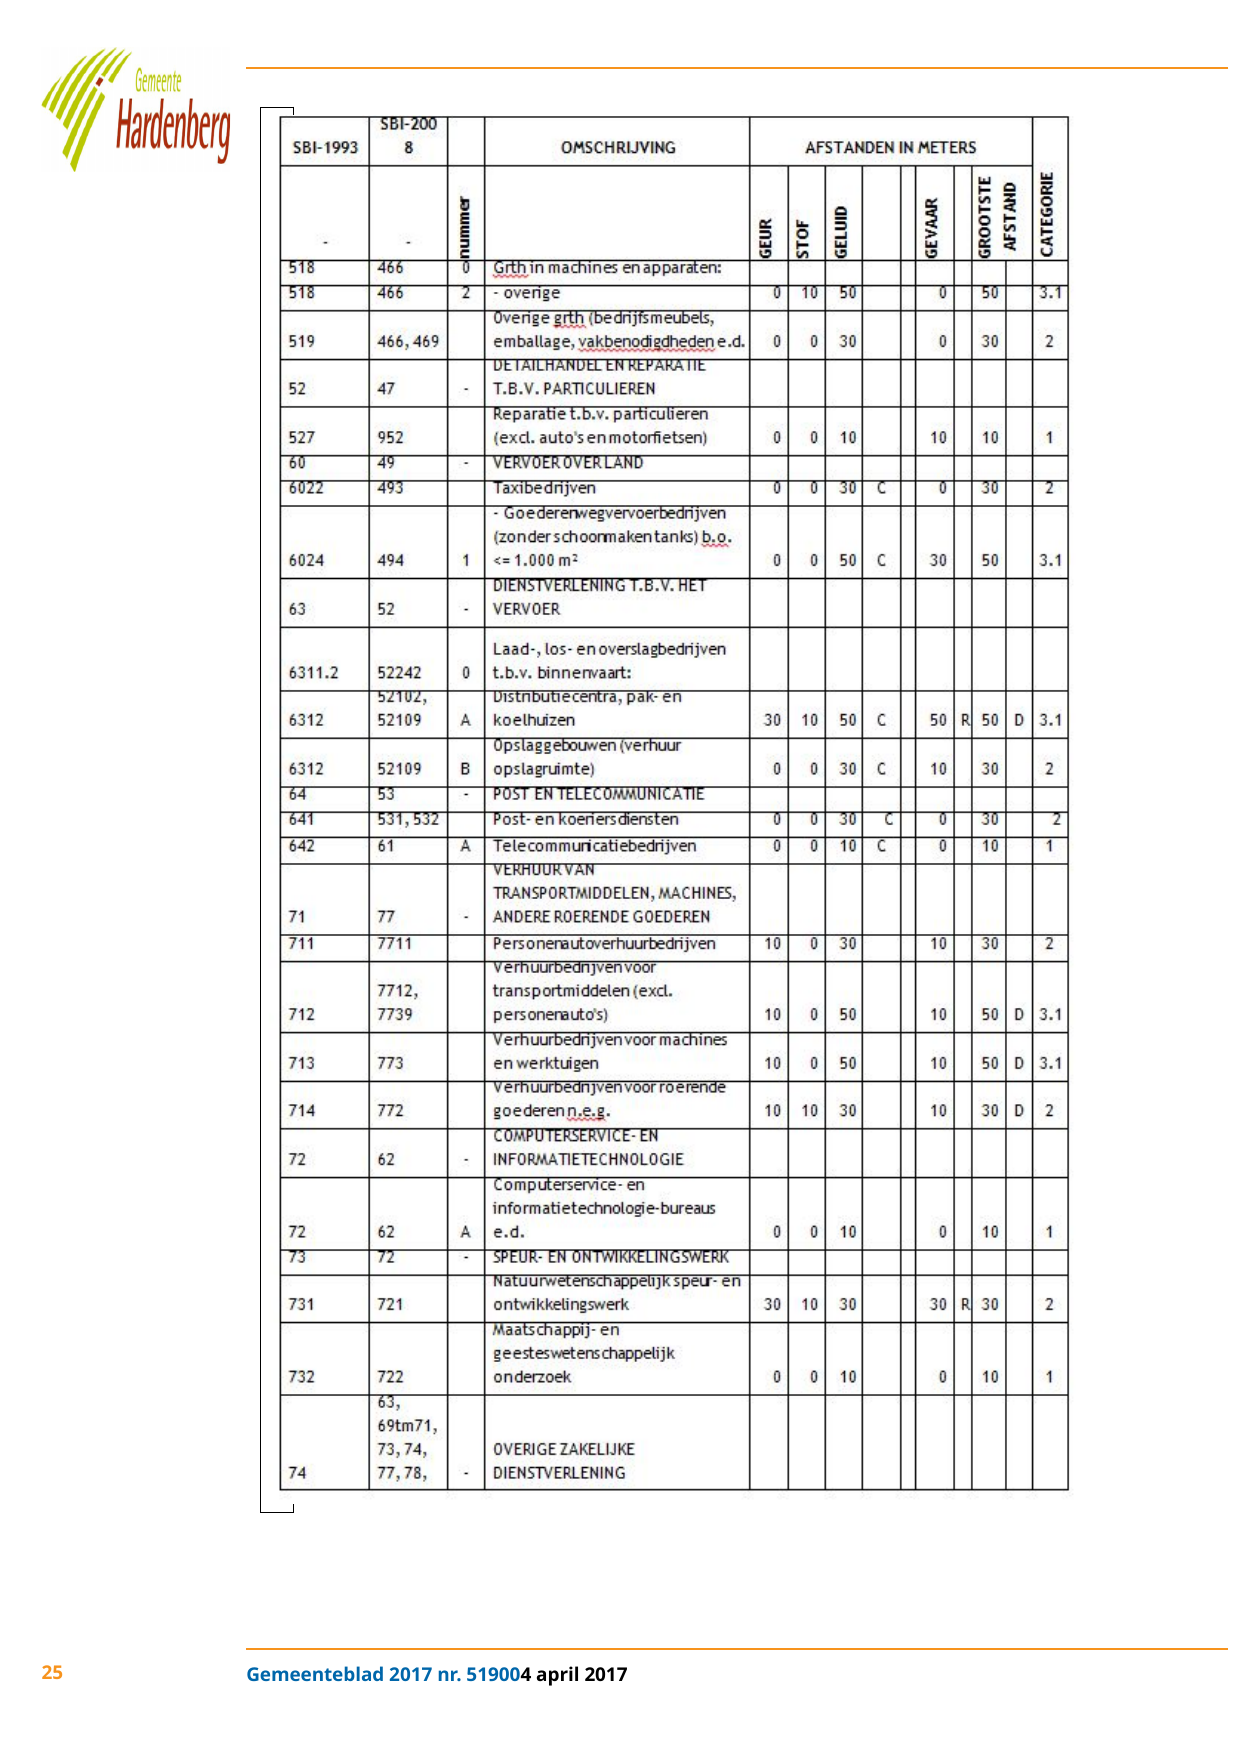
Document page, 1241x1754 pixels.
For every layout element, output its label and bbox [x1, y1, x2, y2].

picture [41, 47, 231, 172]
picture [268, 115, 1078, 1504]
